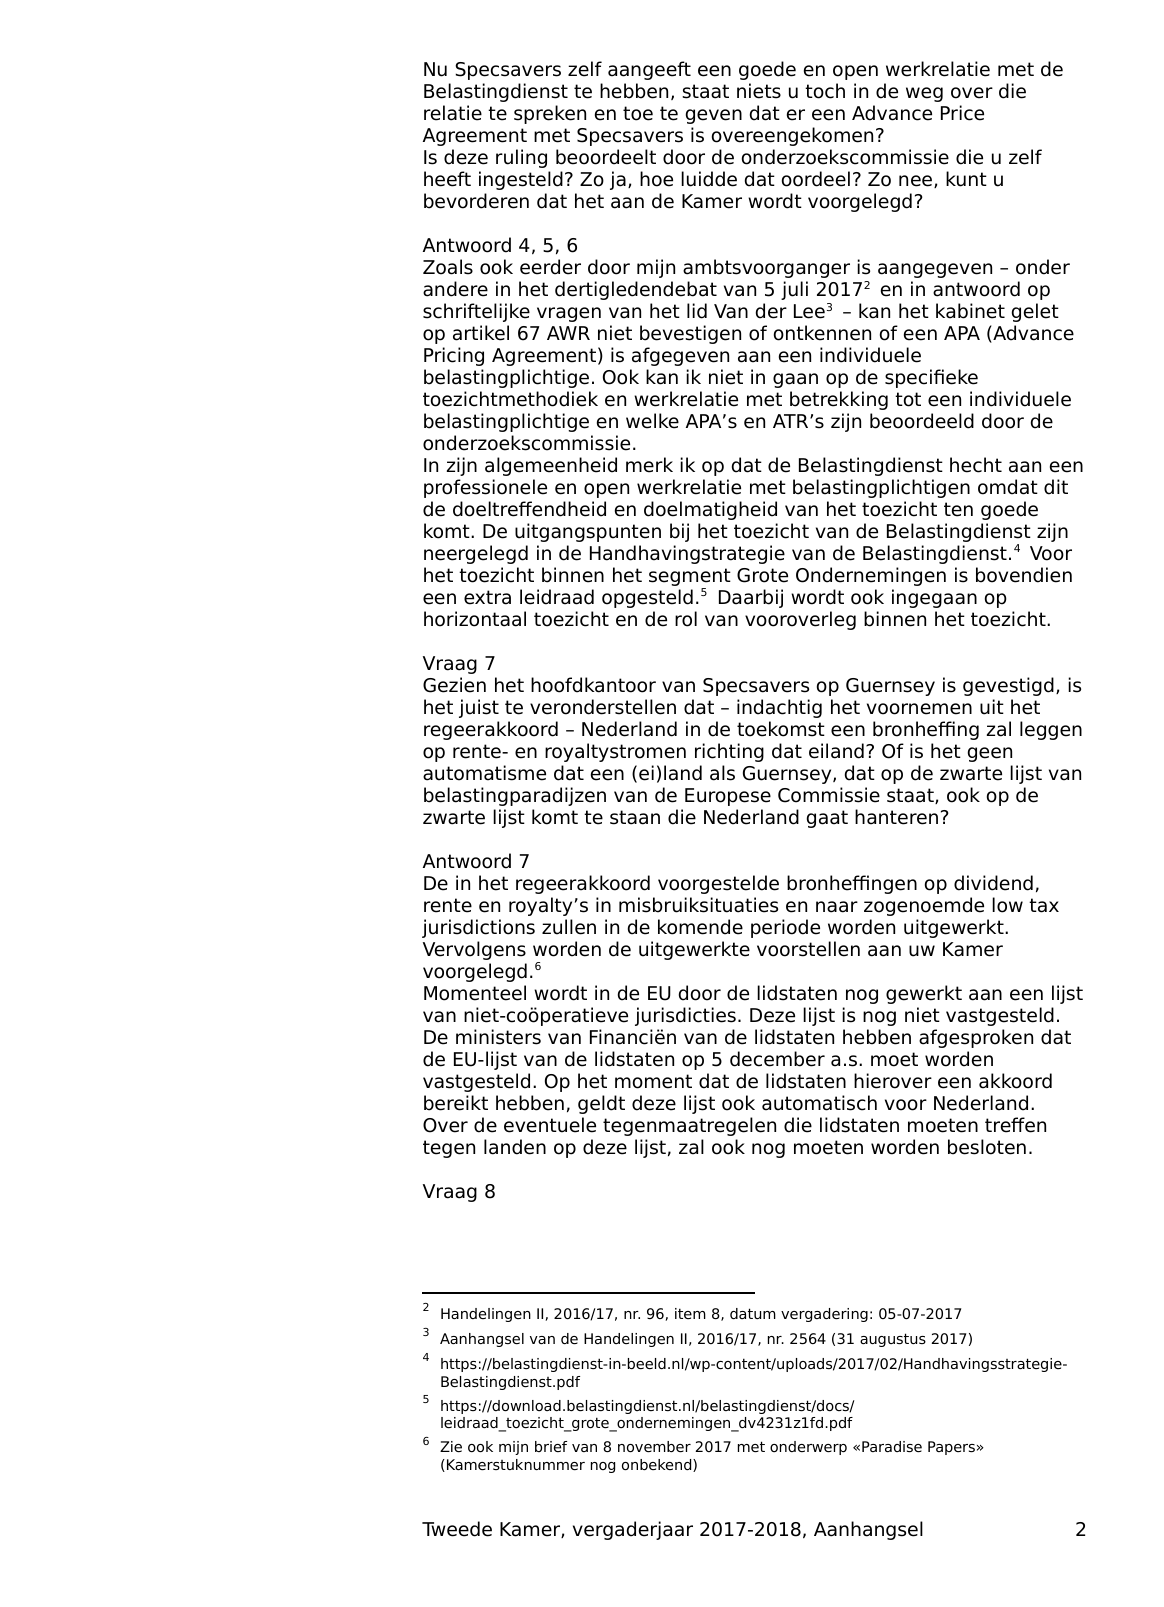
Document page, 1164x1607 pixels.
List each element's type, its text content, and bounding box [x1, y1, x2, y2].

text In zijn algemeenheid merk ik op dat de Belastingdienst hecht aan een professionele en open werkrelatie met belastingplichtigen omdat dit de doeltreffendheid en doelmatigheid van het toezicht ten goede komt. De uitgangspunten bij het toezicht van de Belastingdienst zijn neergelegd in de Handhavingstrategie van de Belastingdienst. Voor het toezicht binnen het segment Grote Ondernemingen is bovendien een extra leidraad opgesteld. Daarbij wordt ook ingegaan op horizontaal toezicht en de rol van vooroverleg binnen het toezicht. [422, 455, 1087, 631]
text https://belastingdienst-in-beeld.nl/wp-content/uploads/2017/02/Handhavingsstrategie-Belastingdienst.pdf [422, 1352, 1087, 1391]
text Aanhangsel van de Handelingen II, 2016/17, nr. 2564 (31 augustus 2017) [422, 1327, 1087, 1349]
text Vraag 8 [422, 1181, 1087, 1203]
text Vraag 7 [422, 653, 1087, 675]
text Is deze ruling beoordeelt door de onderzoekscommissie die u zelf heeft ingesteld? Zo ja, hoe luidde dat oordeel? Zo nee, kunt u bevorderen dat het aan de Kamer wordt voorgelegd? [422, 147, 1087, 213]
text Momenteel wordt in de EU door de lidstaten nog gewerkt aan een lijst van niet-coöperatieve jurisdicties. Deze lijst is nog niet vastgesteld. De ministers van Financiën van de lidstaten hebben afgesproken dat de EU-lijst van de lidstaten op 5 december a.s. moet worden vastgesteld. Op het moment dat de lidstaten hierover een akkoord bereikt hebben, geldt deze lijst ook automatisch voor Nederland. Over de eventuele tegenmaatregelen die lidstaten moeten treffen tegen landen op deze lijst, zal ook nog moeten worden besloten. [422, 983, 1087, 1159]
text Nu Specsavers zelf aangeeft een goede en open werkrelatie met de Belastingdienst te hebben, staat niets u toch in de weg over die relatie te spreken en toe te geven dat er een Advance Price Agreement met Specsavers is overeengekomen? [422, 59, 1087, 147]
text De in het regeerakkoord voorgestelde bronheffingen op dividend, rente en royalty’s in misbruiksituaties en naar zogenoemde low tax jurisdictions zullen in de komende periode worden uitgewerkt. Vervolgens worden de uitgewerkte voorstellen aan uw Kamer voorgelegd. [422, 873, 1087, 983]
text Handelingen II, 2016/17, nr. 96, item 8, datum vergadering: 05-07-2017 [422, 1302, 1087, 1324]
text Antwoord 7 [422, 851, 1087, 873]
text https://download.belastingdienst.nl/belastingdienst/docs/leidraad_toezicht_grote_ondernemingen_dv4231z1fd.pdf [422, 1393, 1087, 1432]
text Zie ook mijn brief van 8 november 2017 met onderwerp «Paradise Papers» (Kamerstuknummer nog onbekend) [422, 1435, 1087, 1474]
text Antwoord 4, 5, 6 [422, 235, 1087, 257]
text Gezien het hoofdkantoor van Specsavers op Guernsey is gevestigd, is het juist te veronderstellen dat – indachtig het voornemen uit het regeerakkoord – Nederland in de toekomst een bronheffing zal leggen op rente- en royaltystromen richting dat eiland? Of is het geen automatisme dat een (ei)land als Guernsey, dat op de zwarte lijst van belastingparadijzen van de Europese Commissie staat, ook op de zwarte lijst komt te staan die Nederland gaat hanteren? [422, 675, 1087, 829]
text Zoals ook eerder door mijn ambtsvoorganger is aangegeven – onder andere in het dertigledendebat van 5 juli 2017 en in antwoord op schriftelijke vragen van het lid Van der Lee – kan het kabinet gelet op artikel 67 AWR niet bevestigen of ontkennen of een APA (Advance Pricing Agreement) is afgegeven aan een individuele belastingplichtige. Ook kan ik niet in gaan op de specifieke toezichtmethodiek en werkrelatie met betrekking tot een individuele belastingplichtige en welke APA’s en ATR’s zijn beoordeeld door de onderzoekscommissie. [422, 257, 1087, 455]
